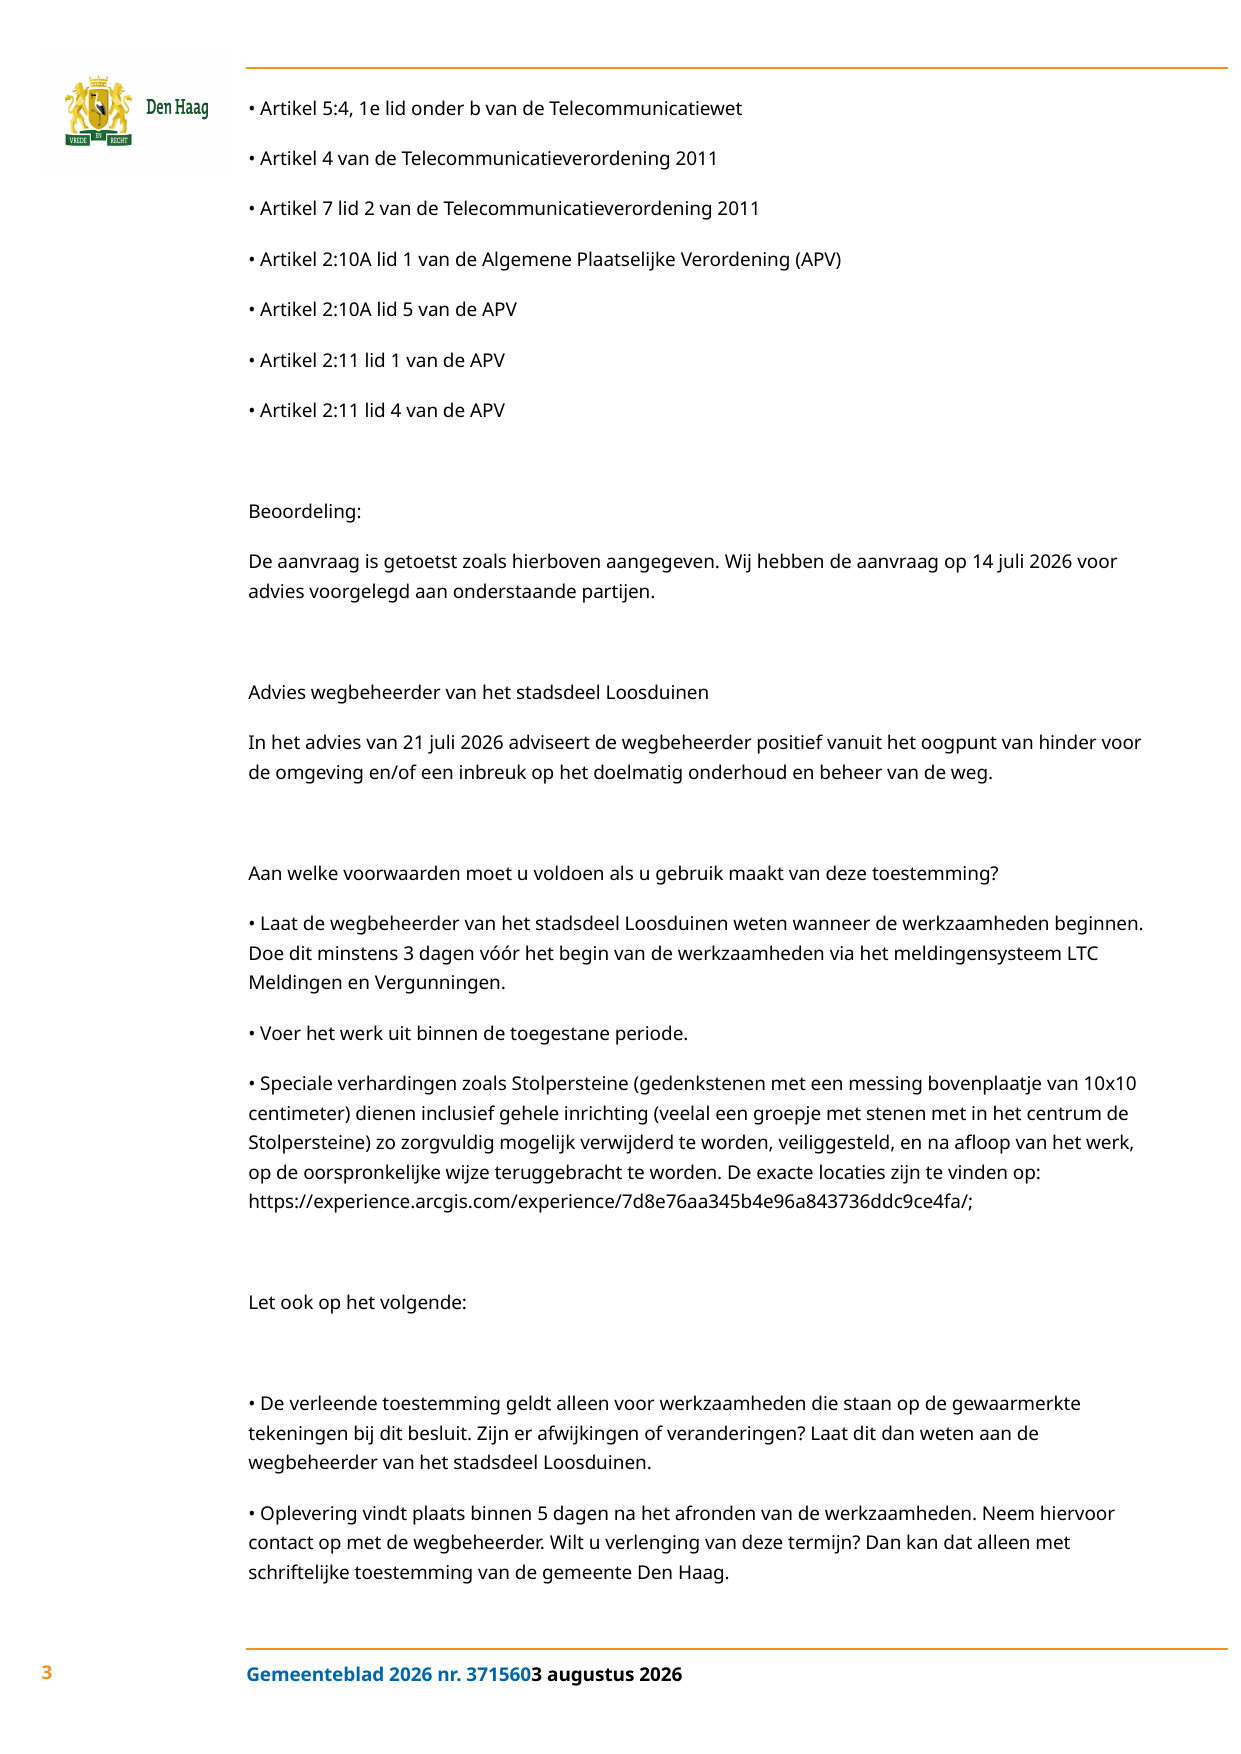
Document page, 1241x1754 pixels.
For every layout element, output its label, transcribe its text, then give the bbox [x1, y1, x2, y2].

text • Laat de wegbeheerder van het stadsdeel Loosduinen weten wanneer de werkzaamheden beginnen. Doe dit minstens 3 dagen vóór het begin van de werkzaamheden via het meldingensysteem LTC Meldingen en Vergunningen. [248, 910, 1152, 995]
text • Oplevering vindt plaats binnen 5 dagen na het afronden van de werkzaamheden. Neem hiervoor contact op met de wegbeheerder. Wilt u verlenging van deze termijn? Dan kan dat alleen met schriftelijke toestemming van de gemeente Den Haag. [248, 1500, 1152, 1585]
text • Artikel 2:10A lid 5 van de APV [248, 296, 1152, 322]
text • De verleende toestemming geldt alleen voor werkzaamheden die staan op de gewaarmerkte tekeningen bij dit besluit. Zijn er afwijkingen of veranderingen? Laat dit dan weten aan de wegbeheerder van het stadsdeel Loosduinen. [248, 1390, 1152, 1475]
text • Artikel 4 van de Telecommunicatieverordening 2011 [248, 145, 1152, 171]
text Aan welke voorwaarden moet u voldoen als u gebruik maakt van deze toestemming? [248, 860, 1152, 886]
text De aanvraag is getoetst zoals hierboven aangegeven. Wij hebben de aanvraag op 14 juli 2026 voor advies voorgelegd aan onderstaande partijen. [248, 548, 1152, 604]
text In het advies van 21 juli 2026 adviseert de wegbeheerder positief vanuit het oogpunt van hinder voor de omgeving en/of een inbreuk op het doelmatig onderhoud en beheer van de weg. [248, 729, 1152, 785]
picture [41, 47, 231, 172]
text Advies wegbeheerder van het stadsdeel Loosduinen [248, 679, 1152, 705]
text Beoordeling: [248, 498, 1152, 524]
text • Artikel 7 lid 2 van de Telecommunicatieverordening 2011 [248, 196, 1152, 221]
text Let ook op het volgende: [248, 1289, 1152, 1315]
text • Artikel 2:10A lid 1 van de Algemene Plaatselijke Verordening (APV) [248, 246, 1152, 272]
text • Artikel 2:11 lid 4 van de APV [248, 397, 1152, 423]
text • Speciale verhardingen zoals Stolpersteine (gedenkstenen met een messing bovenplaatje van 10x10 centimeter) dienen inclusief gehele inrichting (veelal een groepje met stenen met in het centrum de Stolpersteine) zo zorgvuldig mogelijk verwijderd te worden, veiliggesteld, en na afloop van het werk, op de oorspronkelijke wijze teruggebracht te worden. De exacte locaties zijn te vinden op: https://experience.arcgis.com/experience/7d8e76aa345b4e96a843736ddc9ce4fa/; [248, 1070, 1152, 1214]
text • Voer het werk uit binnen de toegestane periode. [248, 1020, 1152, 1046]
text • Artikel 5:4, 1e lid onder b van de Telecommunicatiewet [248, 95, 1152, 121]
text • Artikel 2:11 lid 1 van de APV [248, 347, 1152, 373]
